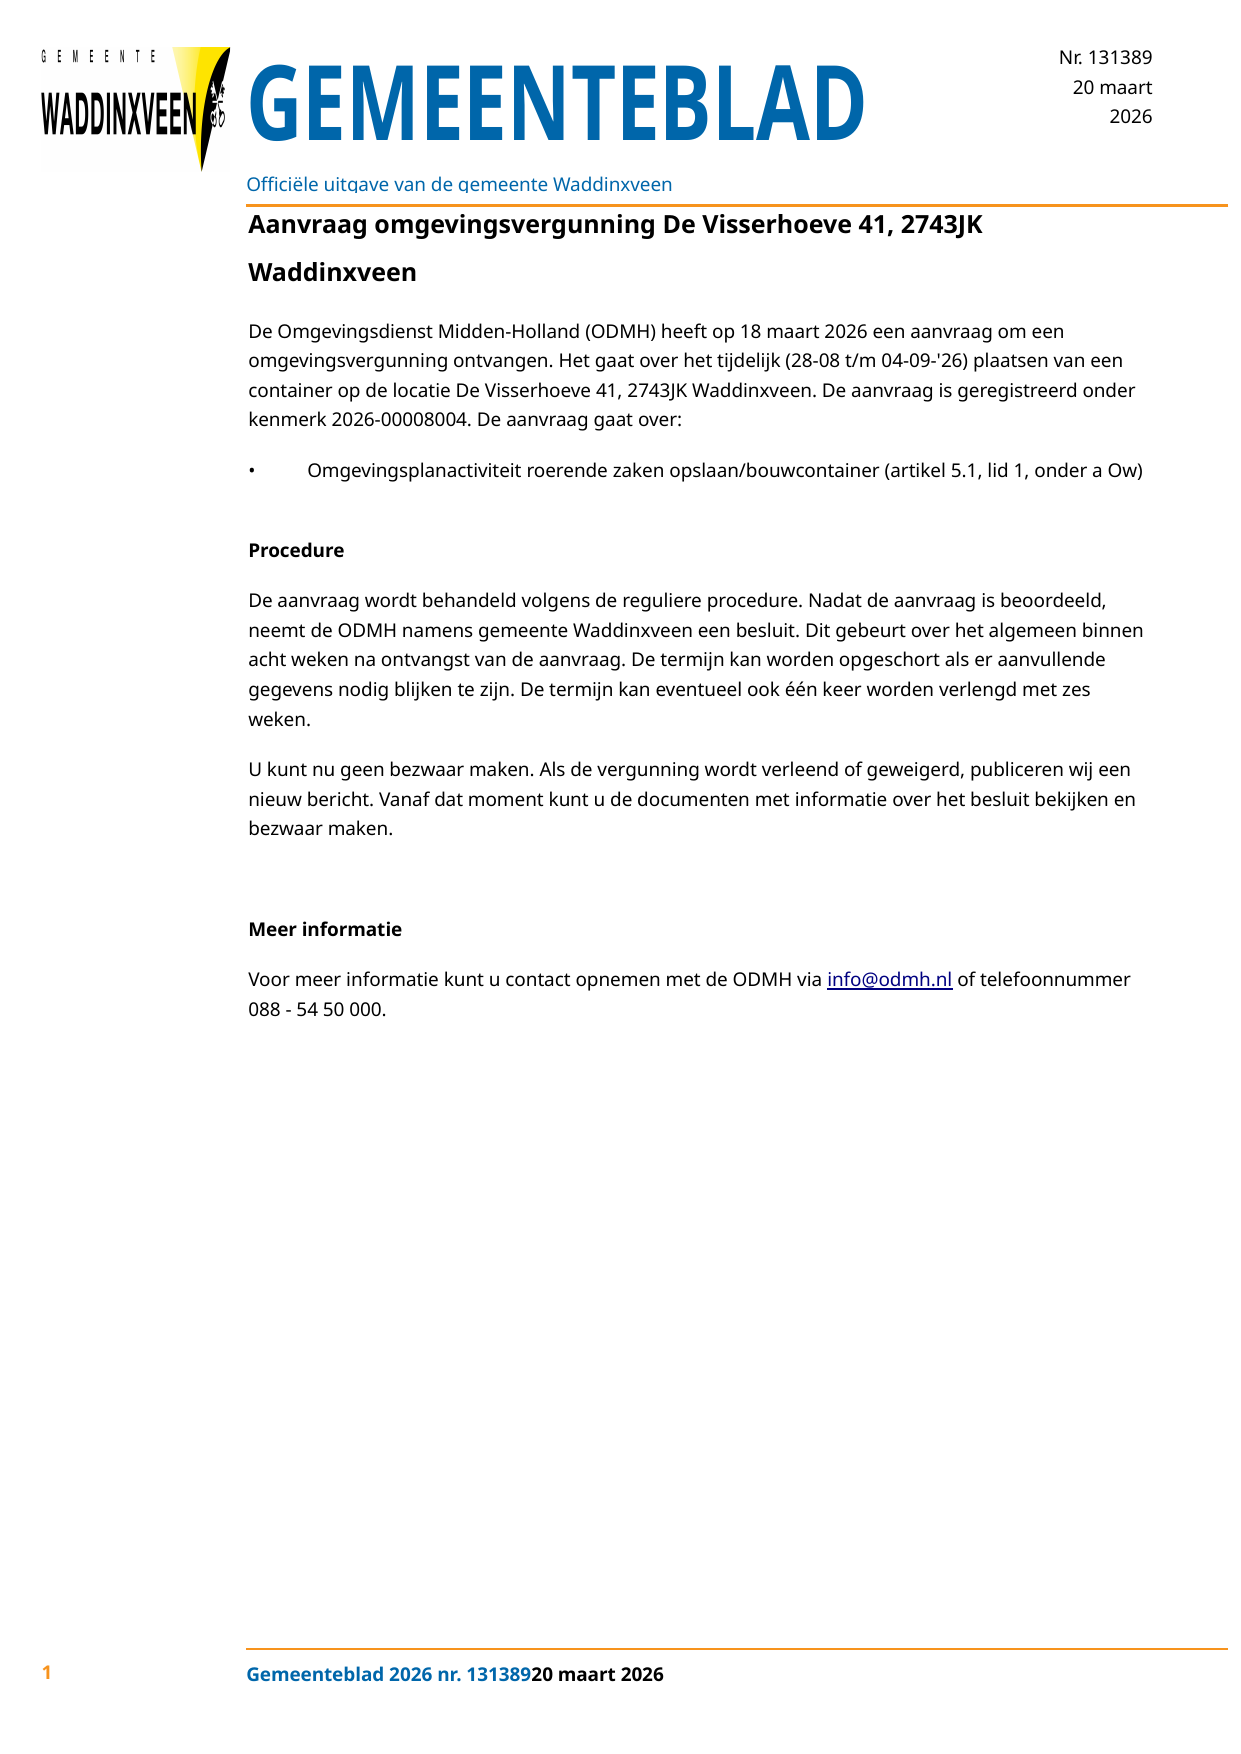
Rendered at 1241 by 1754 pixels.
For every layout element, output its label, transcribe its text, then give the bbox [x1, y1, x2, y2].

picture [41, 47, 231, 172]
text De aanvraag wordt behandeld volgens de reguliere procedure. Nadat de aanvraag is beoordeeld, neemt de ODMH namens gemeente Waddinxveen een besluit. Dit gebeurt over het algemeen binnen acht weken na ontvangst van de aanvraag. De termijn kan worden opgeschort als er aanvullende gegevens nodig blijken te zijn. De termijn kan eventueel ook één keer worden verlengd met zes weken. [248, 587, 1152, 732]
text De Omgevingsdienst Midden-Holland (ODMH) heeft op 18 maart 2026 een aanvraag om een omgevingsvergunning ontvangen. Het gaat over het tijdelijk (28-08 t/m 04-09-'26) plaatsen van een container op de locatie De Visserhoeve 41, 2743JK Waddinxveen. De aanvraag is geregistreerd onder kenmerk 2026-00008004. De aanvraag gaat over: [248, 318, 1152, 432]
text U kunt nu geen bezwaar maken. Als de vergunning wordt verleend of geweigerd, publiceren wij een nieuw bericht. Vanaf dat moment kunt u de documenten met informatie over het besluit bekijken en bezwaar maken. [248, 756, 1152, 841]
text Procedure [248, 537, 1152, 563]
text Voor meer informatie kunt u contact opnemen met de ODMH via info@odmh.nl of telefoonnummer 088 - 54 50 000. [248, 967, 1152, 1022]
text Meer informatie [248, 916, 1152, 942]
text Aanvraag omgevingsvergunning De Visserhoeve 41, 2743JK Waddinxveen [248, 207, 1152, 288]
list Omgevingsplanactiviteit roerende zaken opslaan/bouwcontainer (artikel 5.1, lid 1, onder a Ow) [248, 457, 1152, 483]
